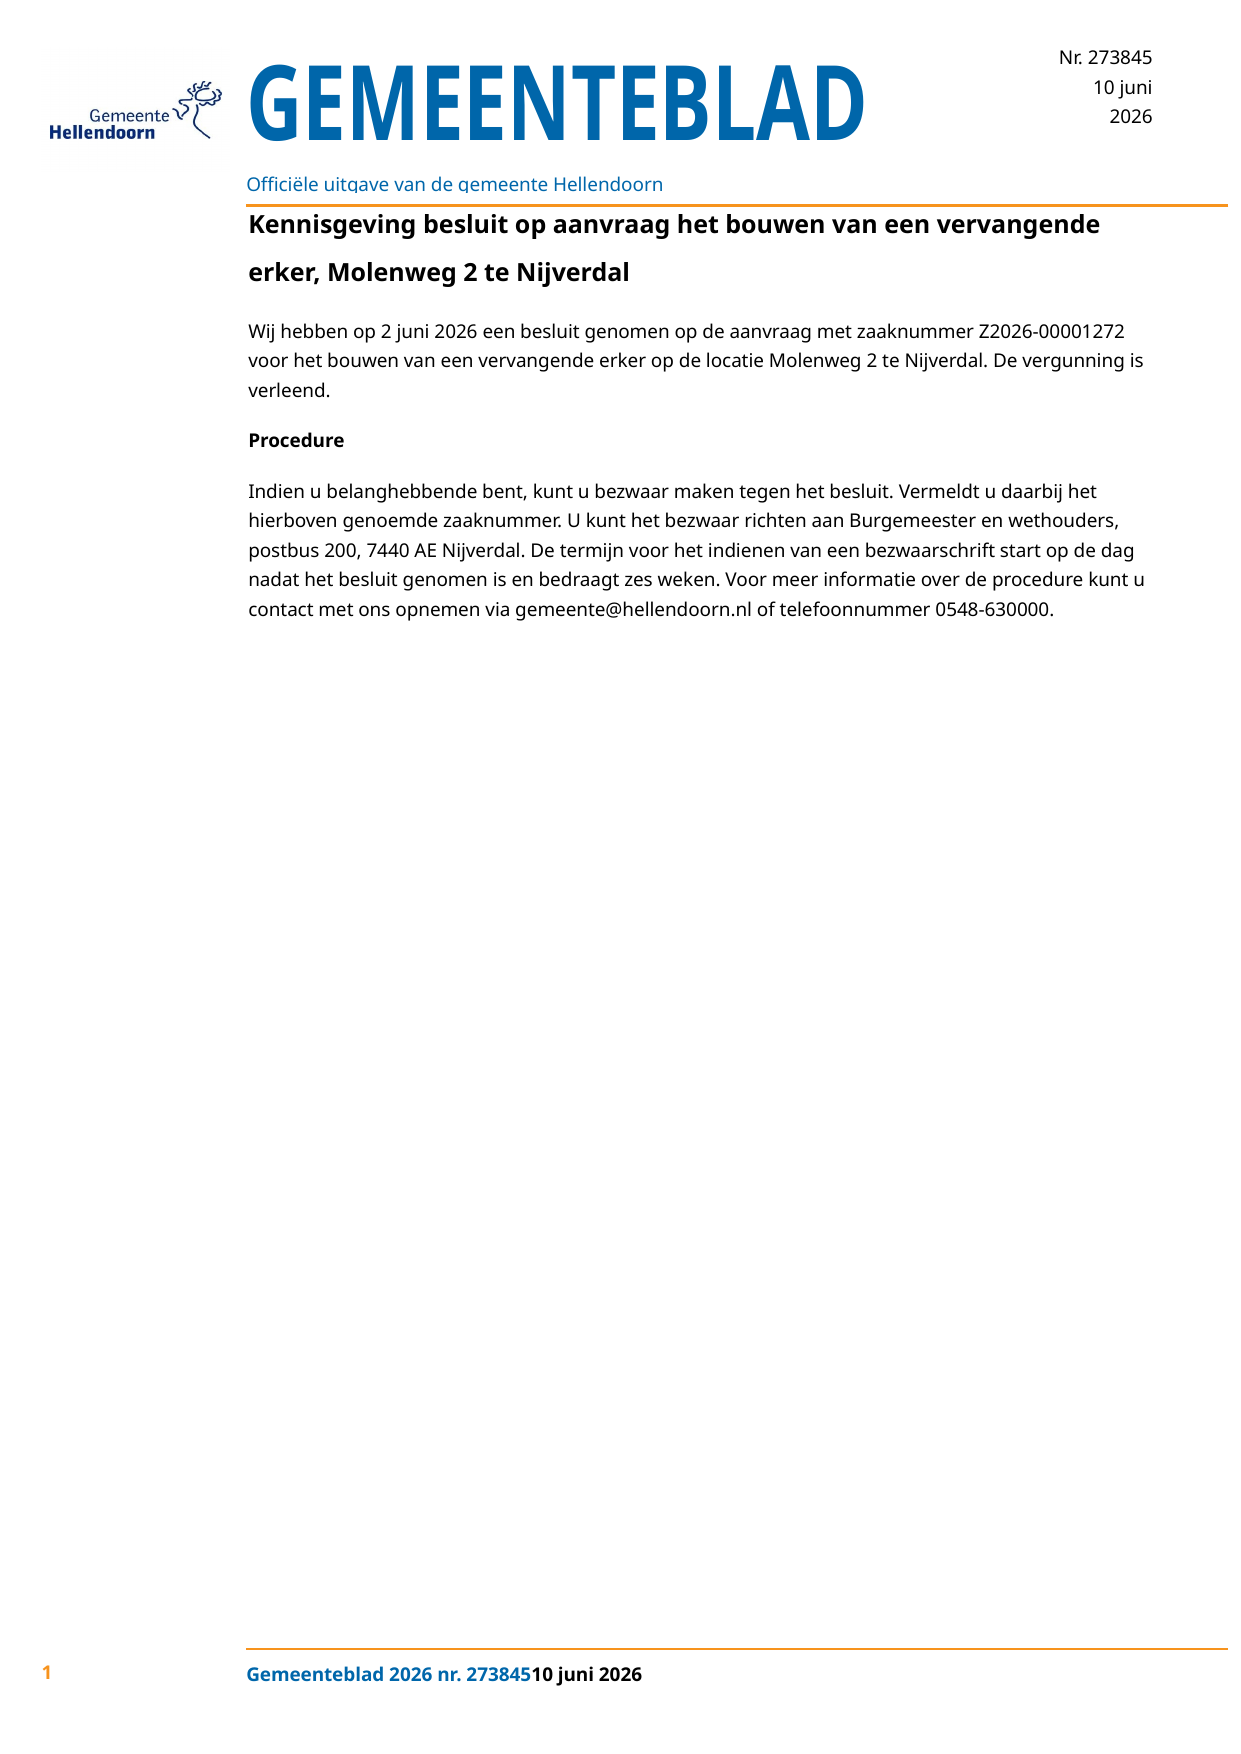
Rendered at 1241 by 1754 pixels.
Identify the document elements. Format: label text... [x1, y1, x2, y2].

text Kennisgeving besluit op aanvraag het bouwen van een vervangende erker, Molenweg 2 te Nijverdal [248, 207, 1152, 288]
picture [41, 47, 231, 172]
text Procedure [248, 427, 1152, 453]
text Indien u belanghebbende bent, kunt u bezwaar maken tegen het besluit. Vermeldt u daarbij het hierboven genoemde zaaknummer. U kunt het bezwaar richten aan Burgemeester en wethouders, postbus 200, 7440 AE Nijverdal. De termijn voor het indienen van een bezwaarschrift start op de dag nadat het besluit genomen is en bedraagt zes weken. Voor meer informatie over de procedure kunt u contact met ons opnemen via gemeente@hellendoorn.nl of telefoonnummer 0548-630000. [248, 478, 1152, 622]
text Wij hebben op 2 juni 2026 een besluit genomen op de aanvraag met zaaknummer Z2026-00001272 voor het bouwen van een vervangende erker op de locatie Molenweg 2 te Nijverdal. De vergunning is verleend. [248, 318, 1152, 403]
